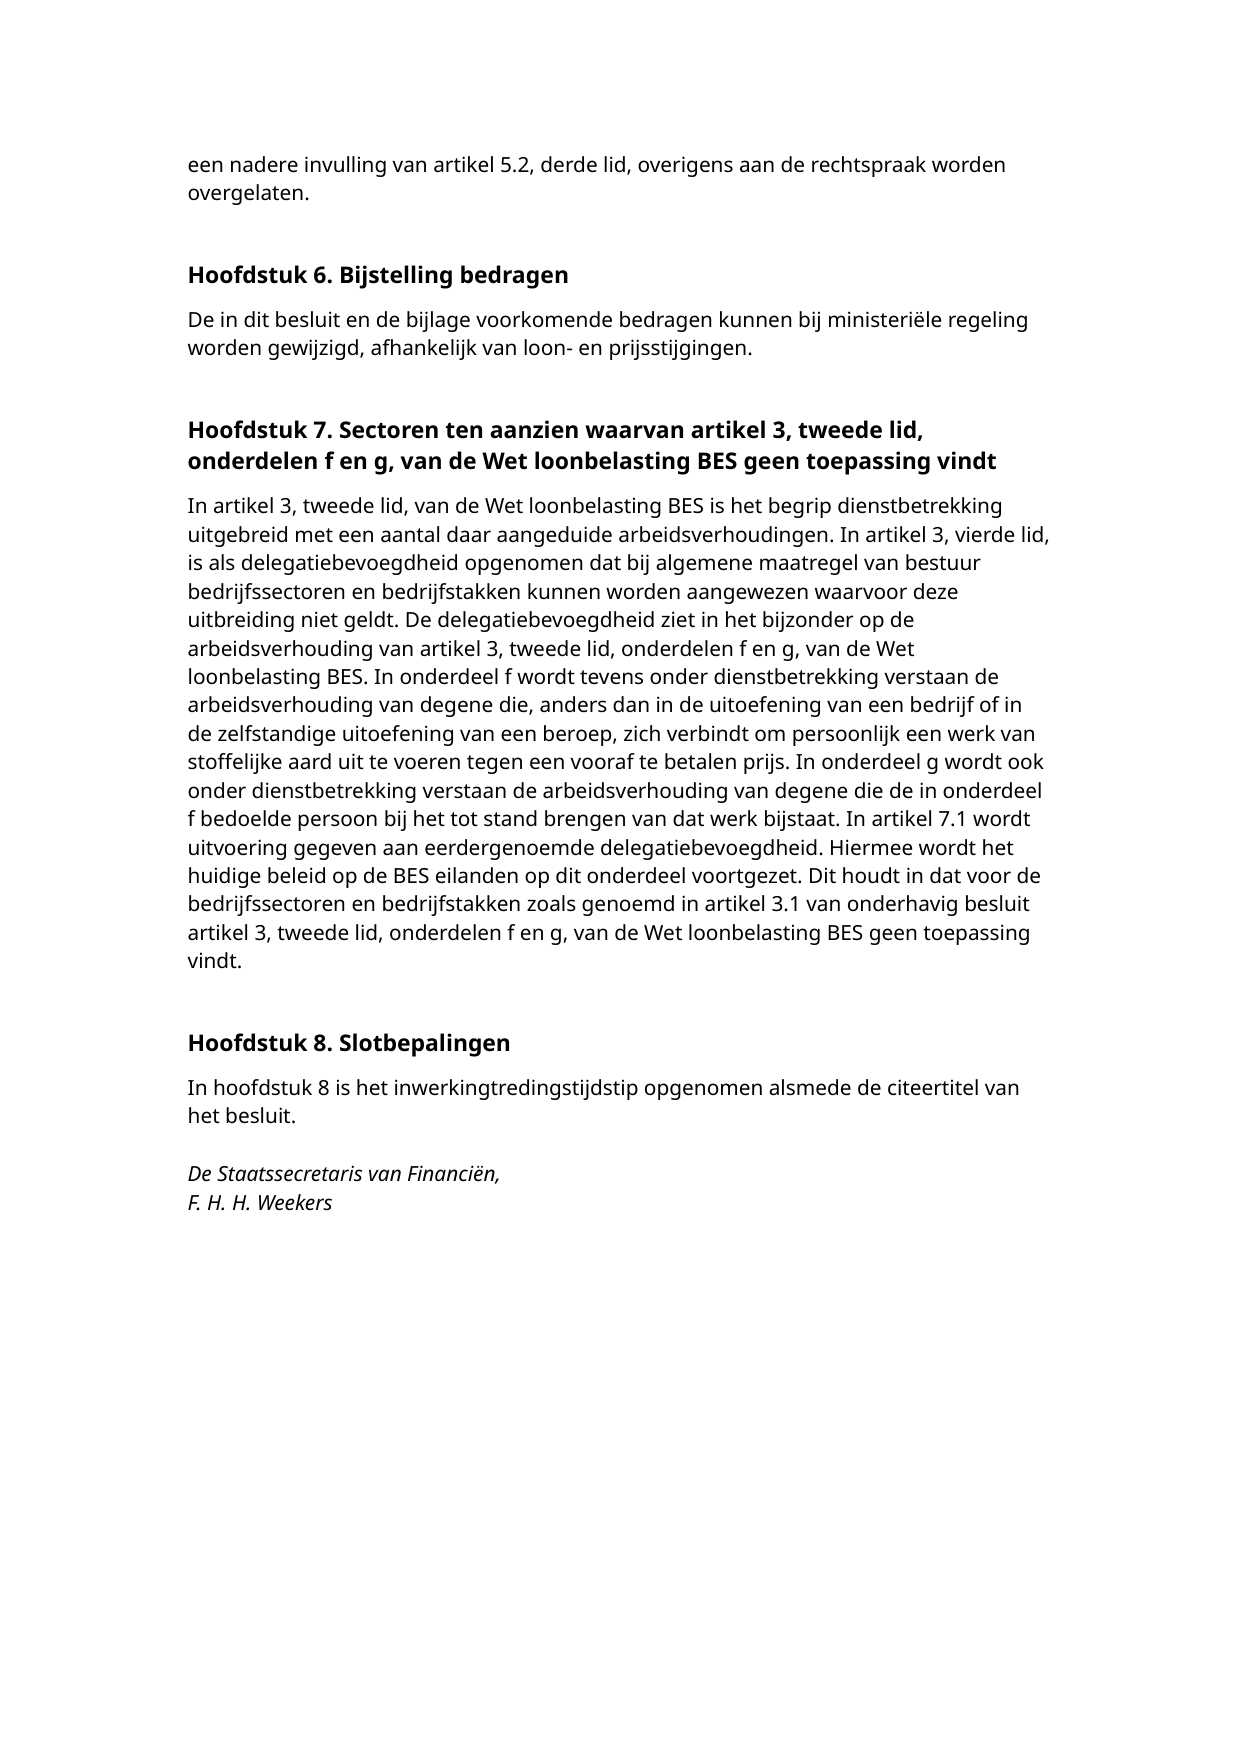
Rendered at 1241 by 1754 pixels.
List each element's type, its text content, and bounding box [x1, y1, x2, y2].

text De Staatssecretaris van Financiën, [187, 1159, 1053, 1188]
text F. H. H. Weekers [187, 1188, 1053, 1216]
text In artikel 3, tweede lid, van de Wet loonbelasting BES is het begrip dienstbetrekking uitgebreid met een aantal daar aangeduide arbeidsverhoudingen. In artikel 3, vierde lid, is als delegatiebevoegdheid opgenomen dat bij algemene maatregel van bestuur bedrijfssectoren en bedrijfstakken kunnen worden aangewezen waarvoor deze uitbreiding niet geldt. De delegatiebevoegdheid ziet in het bijzonder op de arbeidsverhouding van artikel 3, tweede lid, onderdelen f en g, van de Wet loonbelasting BES. In onderdeel f wordt tevens onder dienstbetrekking verstaan de arbeidsverhouding van degene die, anders dan in de uitoefening van een bedrijf of in de zelfstandige uitoefening van een beroep, zich verbindt om persoonlijk een werk van stoffelijke aard uit te voeren tegen een vooraf te betalen prijs. In onderdeel g wordt ook onder dienstbetrekking verstaan de arbeidsverhouding van degene die de in onderdeel f bedoelde persoon bij het tot stand brengen van dat werk bijstaat. In artikel 7.1 wordt uitvoering gegeven aan eerdergenoemde delegatiebevoegdheid. Hiermee wordt het huidige beleid op de BES eilanden op dit onderdeel voortgezet. Dit houdt in dat voor de bedrijfssectoren en bedrijfstakken zoals genoemd in artikel 3.1 van onderhavig besluit artikel 3, tweede lid, onderdelen f en g, van de Wet loonbelasting BES geen toepassing vindt. [187, 491, 1053, 975]
subtitle Hoofdstuk 7. Sectoren ten aanzien waarvan artikel 3, tweede lid, onderdelen f en g, van de Wet loonbelasting BES geen toepassing vindt [187, 414, 1053, 476]
subtitle Hoofdstuk 8. Slotbepalingen [187, 1027, 1053, 1058]
text In hoofdstuk 8 is het inwerkingtredingstijdstip opgenomen alsmede de citeertitel van het besluit. [187, 1073, 1053, 1130]
subtitle Hoofdstuk 6. Bijstelling bedragen [187, 259, 1053, 290]
text een nadere invulling van artikel 5.2, derde lid, overigens aan de rechtspraak worden overgelaten. [187, 150, 1053, 207]
text De in dit besluit en de bijlage voorkomende bedragen kunnen bij ministeriële regeling worden gewijzigd, afhankelijk van loon- en prijsstijgingen. [187, 305, 1053, 362]
